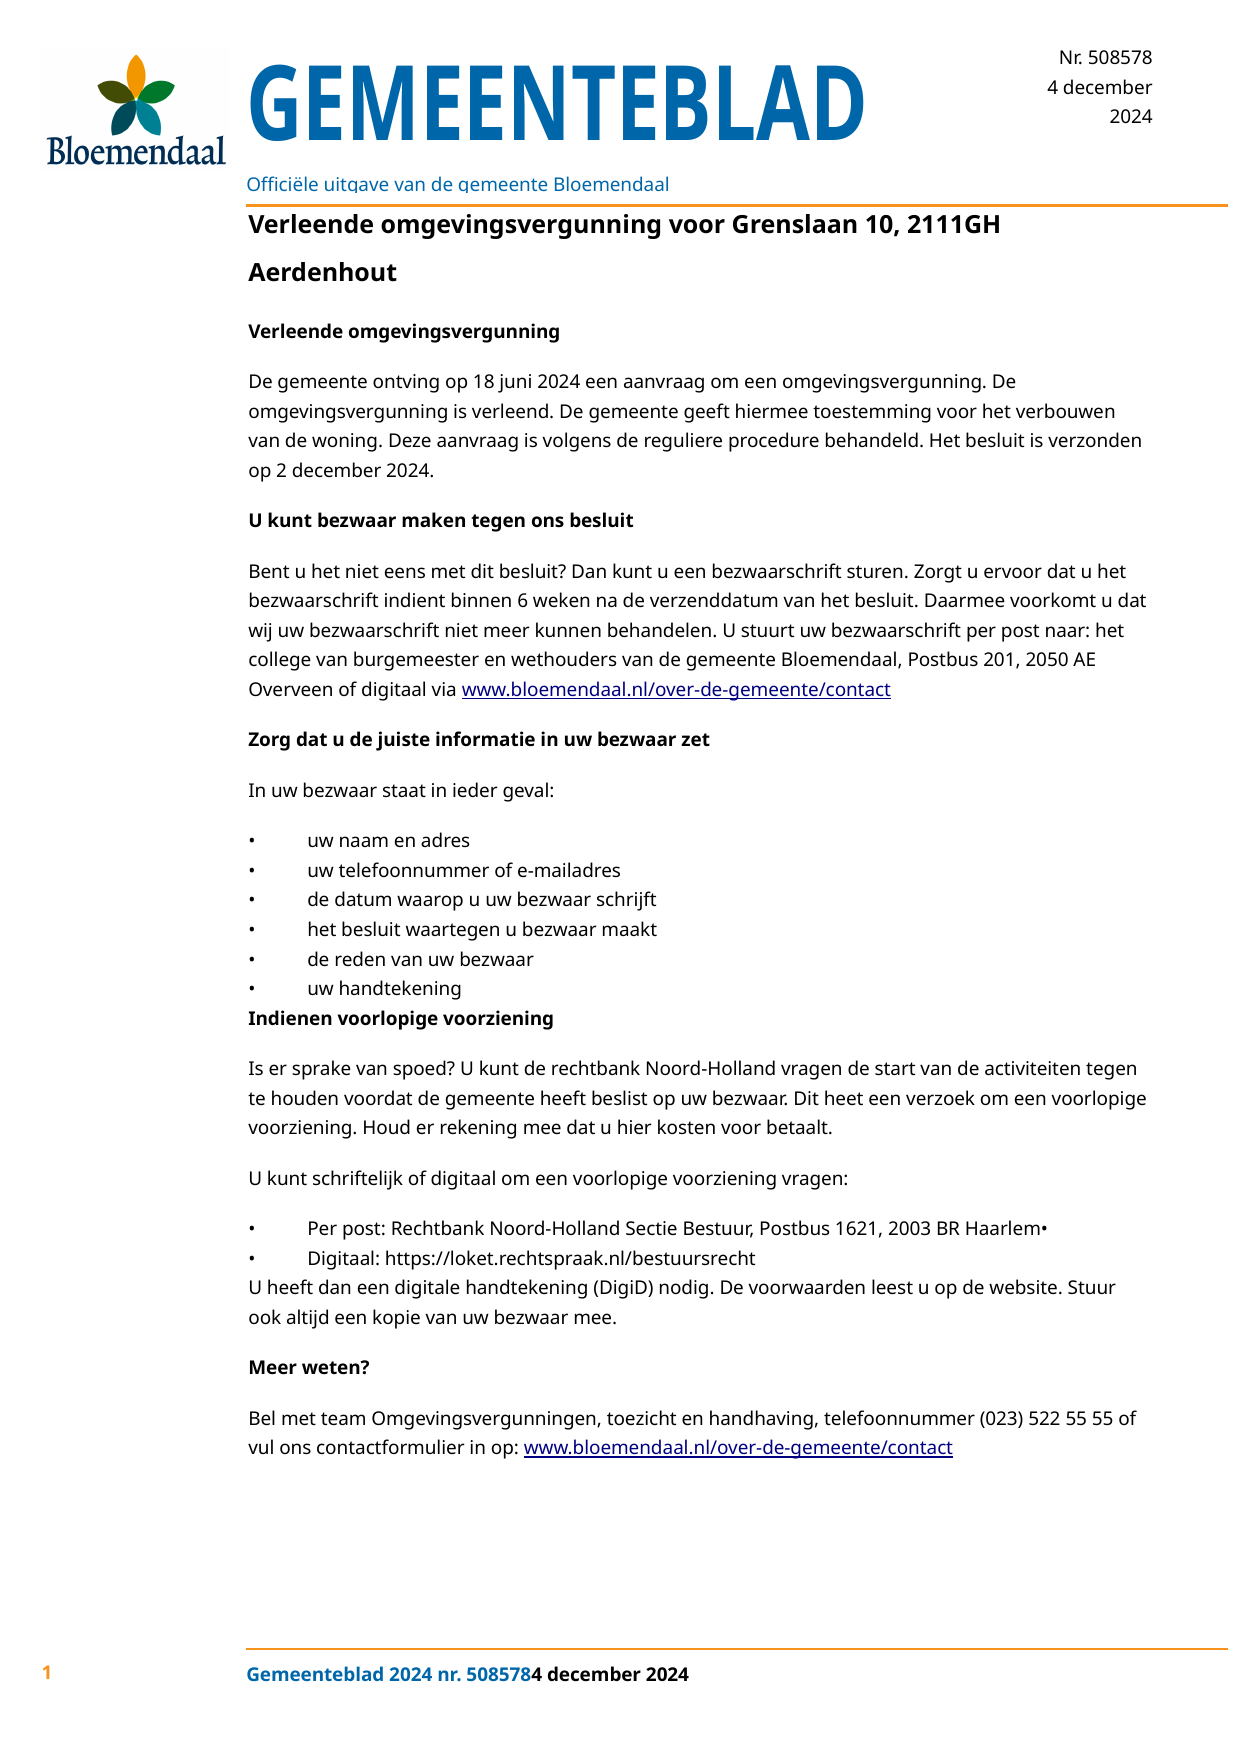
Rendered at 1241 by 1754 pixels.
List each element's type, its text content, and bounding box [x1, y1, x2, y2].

text Verleende omgevingsvergunning voor Grenslaan 10, 2111GH Aerdenhout [248, 207, 1152, 288]
text Zorg dat u de juiste informatie in uw bezwaar zet [248, 727, 1152, 752]
text Bel met team Omgevingsvergunningen, toezicht en handhaving, telefoonnummer (023) 522 55 55 of vul ons contactformulier in op: www.bloemendaal.nl/over-de-gemeente/contact [248, 1405, 1152, 1460]
list Per post: Rechtbank Noord-Holland Sectie Bestuur, Postbus 1621, 2003 BR Haarlem• [248, 1215, 1152, 1241]
list uw naam en adres [248, 827, 1152, 853]
text De gemeente ontving op 18 juni 2024 een aanvraag om een omgevingsvergunning. De omgevingsvergunning is verleend. De gemeente geeft hiermee toestemming voor het verbouwen van de woning. Deze aanvraag is volgens de reguliere procedure behandeld. Het besluit is verzonden op 2 december 2024. [248, 368, 1152, 483]
text U kunt bezwaar maken tegen ons besluit [248, 507, 1152, 533]
text Is er sprake van spoed? U kunt de rechtbank Noord-Holland vragen de start van de activiteiten tegen te houden voordat de gemeente heeft beslist op uw bezwaar. Dit heet een verzoek om een voorlopige voorziening. Houd er rekening mee dat u hier kosten voor betaalt. [248, 1055, 1152, 1140]
text Bent u het niet eens met dit besluit? Dan kunt u een bezwaarschrift sturen. Zorgt u ervoor dat u het bezwaarschrift indient binnen 6 weken na de verzenddatum van het besluit. Daarmee voorkomt u dat wij uw bezwaarschrift niet meer kunnen behandelen. U stuurt uw bezwaarschrift per post naar: het college van burgemeester en wethouders van de gemeente Bloemendaal, Postbus 201, 2050 AE Overveen of digitaal via www.bloemendaal.nl/over-de-gemeente/contact [248, 558, 1152, 702]
text Meer weten? [248, 1354, 1152, 1380]
text Indienen voorlopige voorziening [248, 1005, 1152, 1031]
list Digitaal: https://loket.rechtspraak.nl/bestuursrecht [248, 1245, 1152, 1271]
list de reden van uw bezwaar [248, 946, 1152, 972]
text U kunt schriftelijk of digitaal om een voorlopige voorziening vragen: [248, 1165, 1152, 1191]
list uw telefoonnummer of e-mailadres [248, 857, 1152, 883]
picture [41, 47, 231, 172]
text In uw bezwaar staat in ieder geval: [248, 777, 1152, 803]
list het besluit waartegen u bezwaar maakt [248, 916, 1152, 942]
text Verleende omgevingsvergunning [248, 318, 1152, 344]
list de datum waarop u uw bezwaar schrijft [248, 887, 1152, 912]
list uw handtekening [248, 975, 1152, 1001]
text U heeft dan een digitale handtekening (DigiD) nodig. De voorwaarden leest u op de website. Stuur ook altijd een kopie van uw bezwaar mee. [248, 1274, 1152, 1330]
